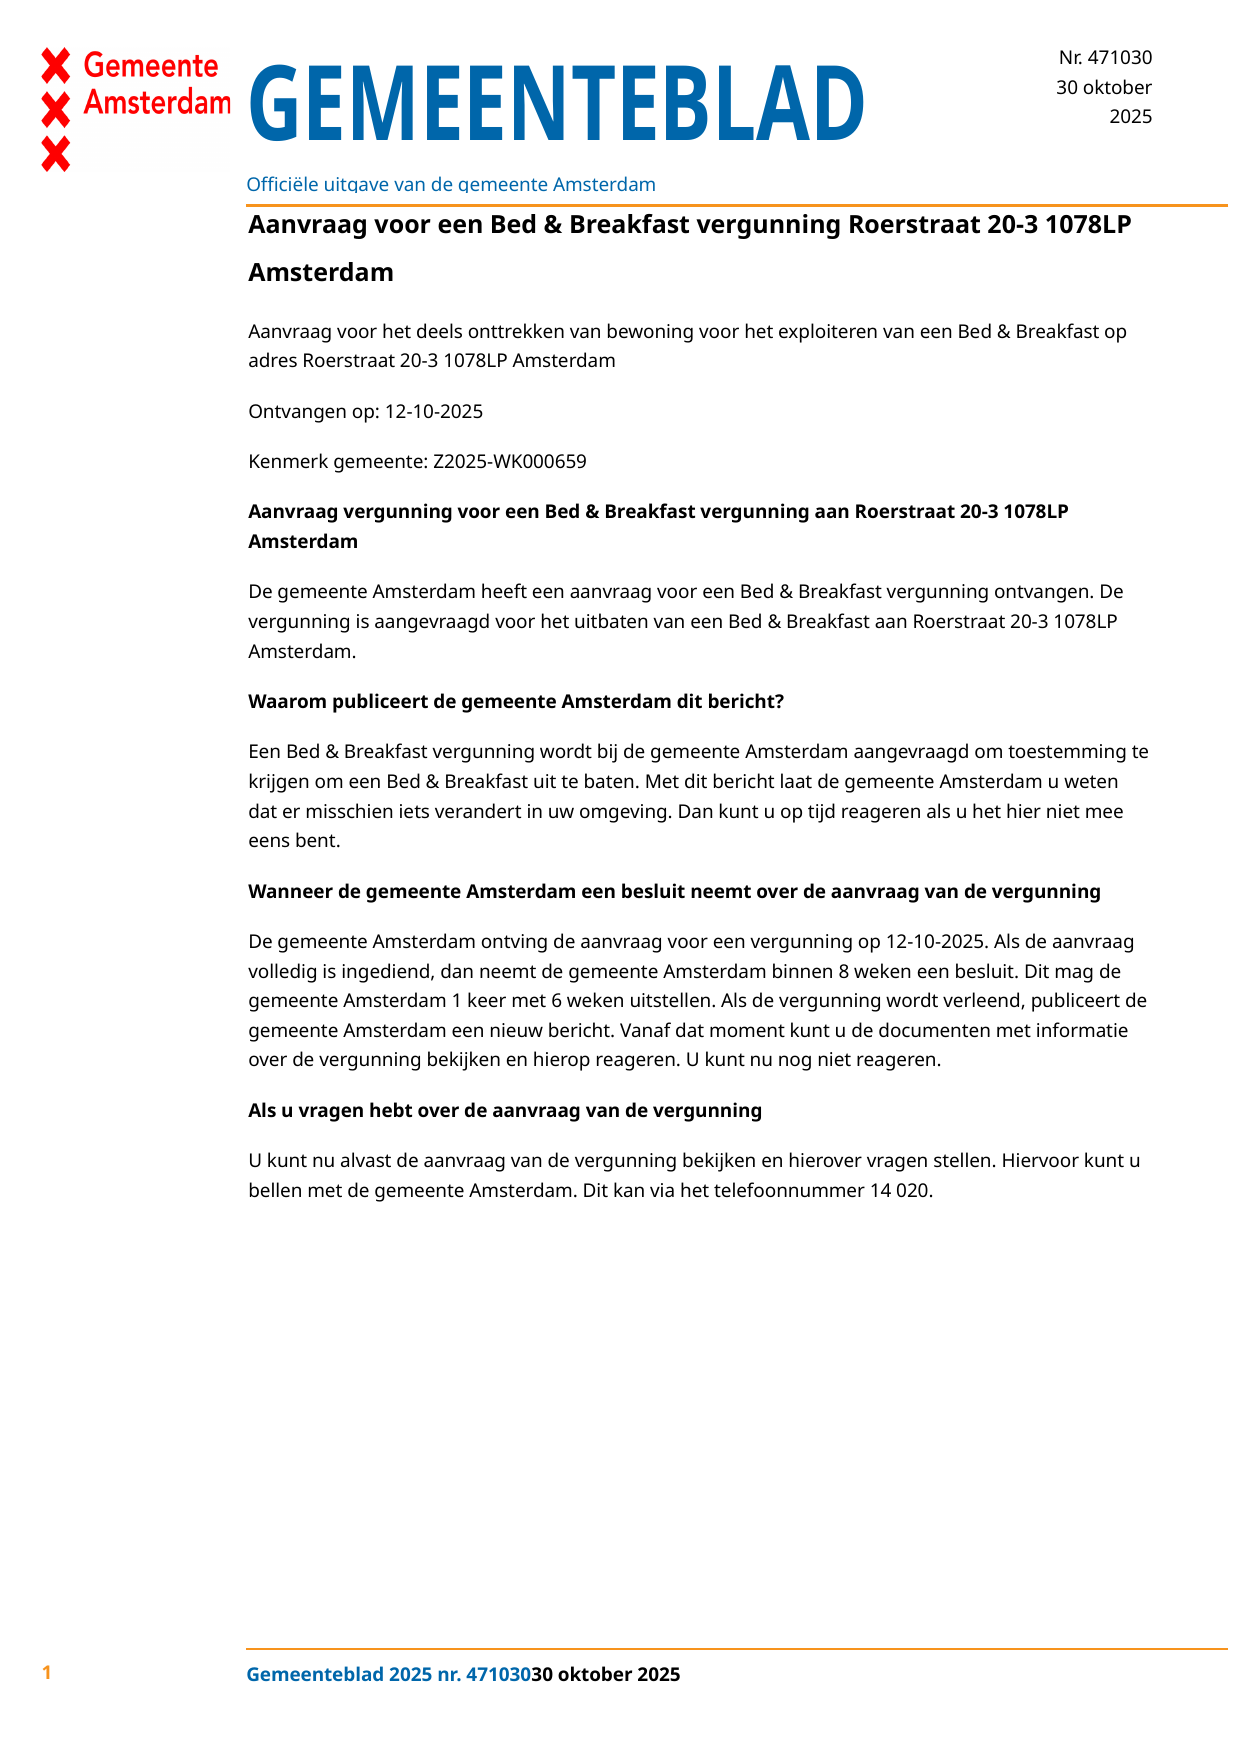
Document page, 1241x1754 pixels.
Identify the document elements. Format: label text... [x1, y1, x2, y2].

text Aanvraag voor een Bed & Breakfast vergunning Roerstraat 20-3 1078LP Amsterdam [248, 207, 1152, 288]
text Wanneer de gemeente Amsterdam een besluit neemt over de aanvraag van de vergunning [248, 878, 1152, 904]
text U kunt nu alvast de aanvraag van de vergunning bekijken en hierover vragen stellen. Hiervoor kunt u bellen met de gemeente Amsterdam. Dit kan via het telefoonnummer 14 020. [248, 1147, 1152, 1203]
text Een Bed & Breakfast vergunning wordt bij de gemeente Amsterdam aangevraagd om toestemming te krijgen om een Bed & Breakfast uit te baten. Met dit bericht laat de gemeente Amsterdam u weten dat er misschien iets verandert in uw omgeving. Dan kunt u op tijd reageren als u het hier niet mee eens bent. [248, 739, 1152, 853]
text Kenmerk gemeente: Z2025-WK000659 [248, 448, 1152, 474]
text Aanvraag voor het deels onttrekken van bewoning voor het exploiteren van een Bed & Breakfast op adres Roerstraat 20-3 1078LP Amsterdam [248, 318, 1152, 373]
text Aanvraag vergunning voor een Bed & Breakfast vergunning aan Roerstraat 20-3 1078LP Amsterdam [248, 499, 1152, 554]
text De gemeente Amsterdam ontving de aanvraag voor een vergunning op 12-10-2025. Als de aanvraag volledig is ingediend, dan neemt de gemeente Amsterdam binnen 8 weken een besluit. Dit mag de gemeente Amsterdam 1 keer met 6 weken uitstellen. Als de vergunning wordt verleend, publiceert de gemeente Amsterdam een nieuw bericht. Vanaf dat moment kunt u de documenten met informatie over de vergunning bekijken en hierop reageren. U kunt nu nog niet reageren. [248, 928, 1152, 1072]
picture [41, 47, 231, 172]
text Ontvangen op: 12-10-2025 [248, 398, 1152, 424]
text Als u vragen hebt over de aanvraag van de vergunning [248, 1097, 1152, 1123]
text Waarom publiceert de gemeente Amsterdam dit bericht? [248, 688, 1152, 714]
text De gemeente Amsterdam heeft een aanvraag voor een Bed & Breakfast vergunning ontvangen. De vergunning is aangevraagd voor het uitbaten van een Bed & Breakfast aan Roerstraat 20-3 1078LP Amsterdam. [248, 579, 1152, 664]
